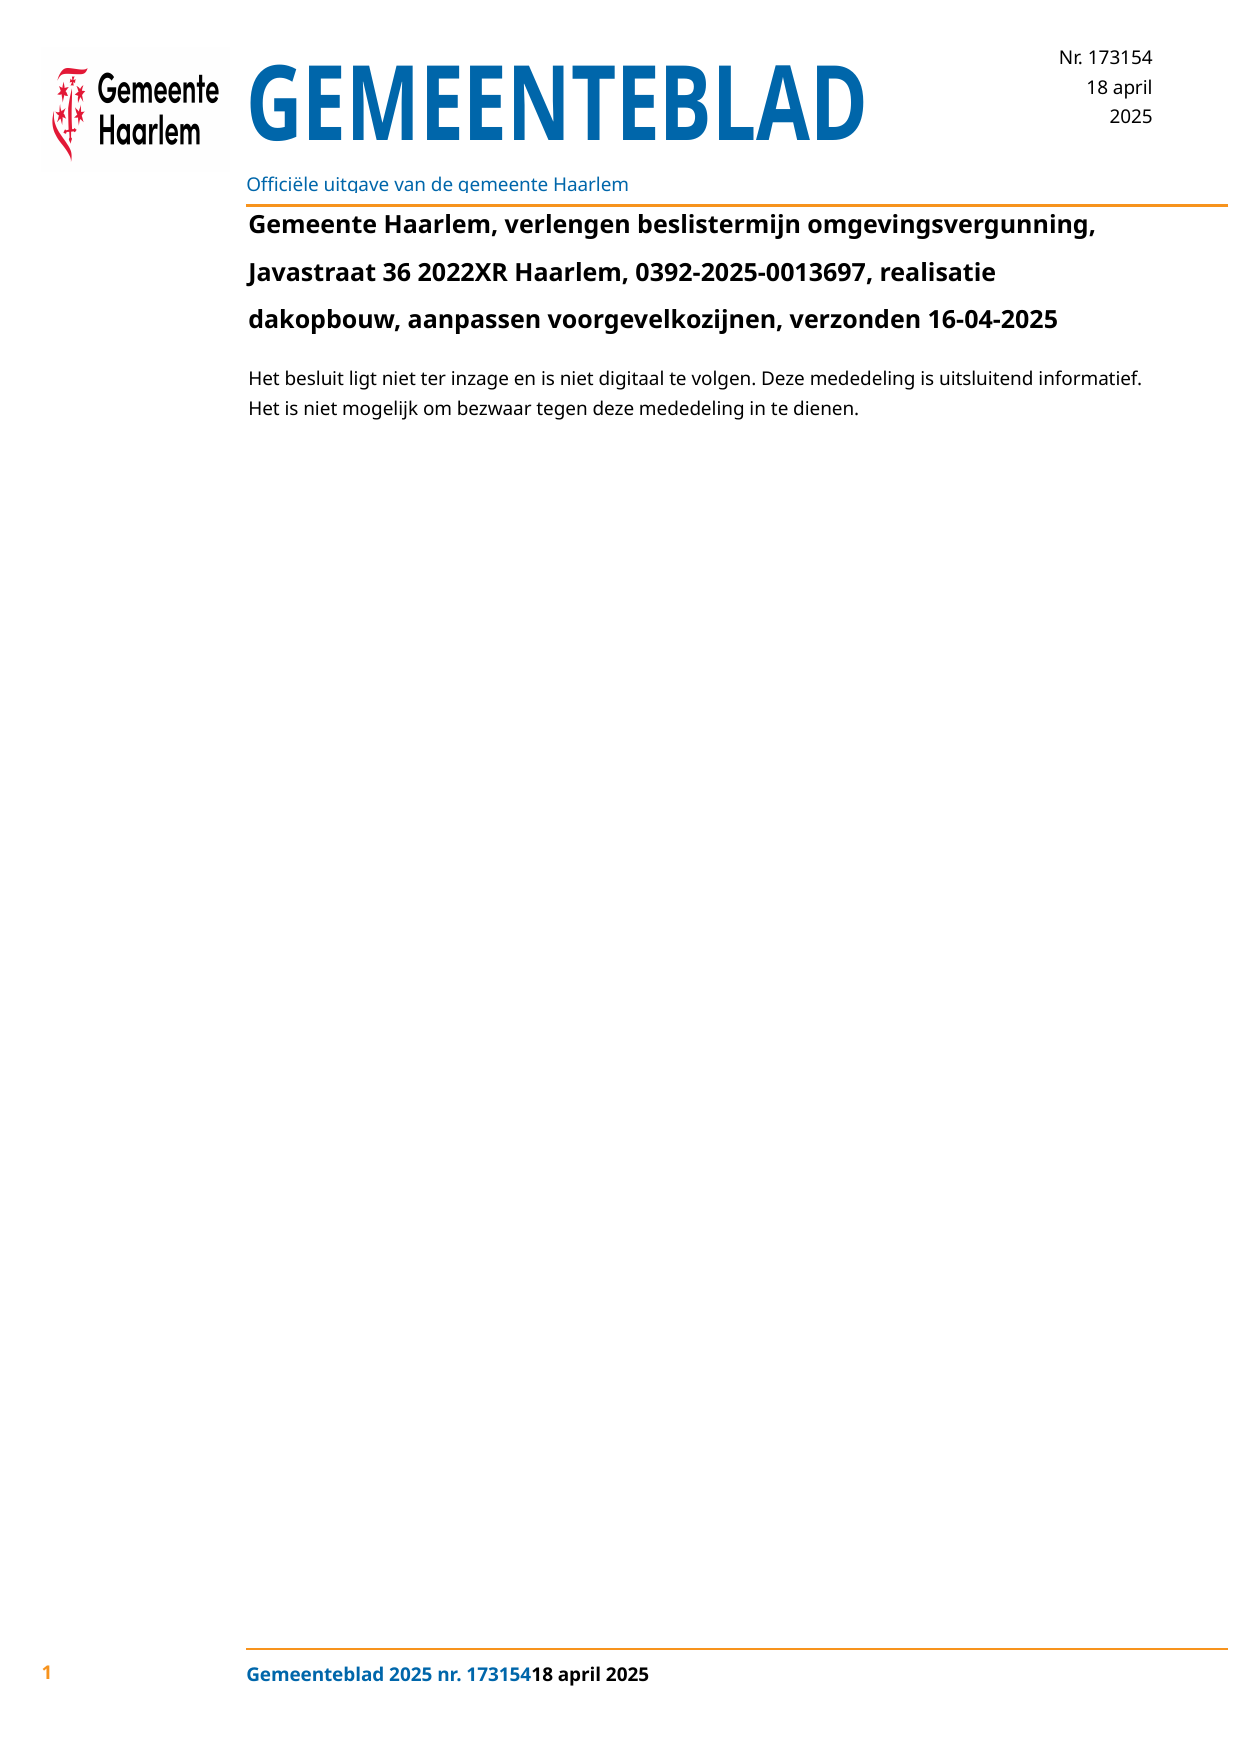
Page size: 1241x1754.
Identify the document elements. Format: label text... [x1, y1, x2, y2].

text Het besluit ligt niet ter inzage en is niet digitaal te volgen. Deze mededeling is uitsluitend informatief. Het is niet mogelijk om bezwaar tegen deze mededeling in te dienen. [248, 366, 1152, 421]
text Gemeente Haarlem, verlengen beslistermijn omgevingsvergunning, Javastraat 36 2022XR Haarlem, 0392-2025-0013697, realisatie dakopbouw, aanpassen voorgevelkozijnen, verzonden 16-04-2025 [248, 207, 1152, 336]
picture [41, 47, 231, 172]
